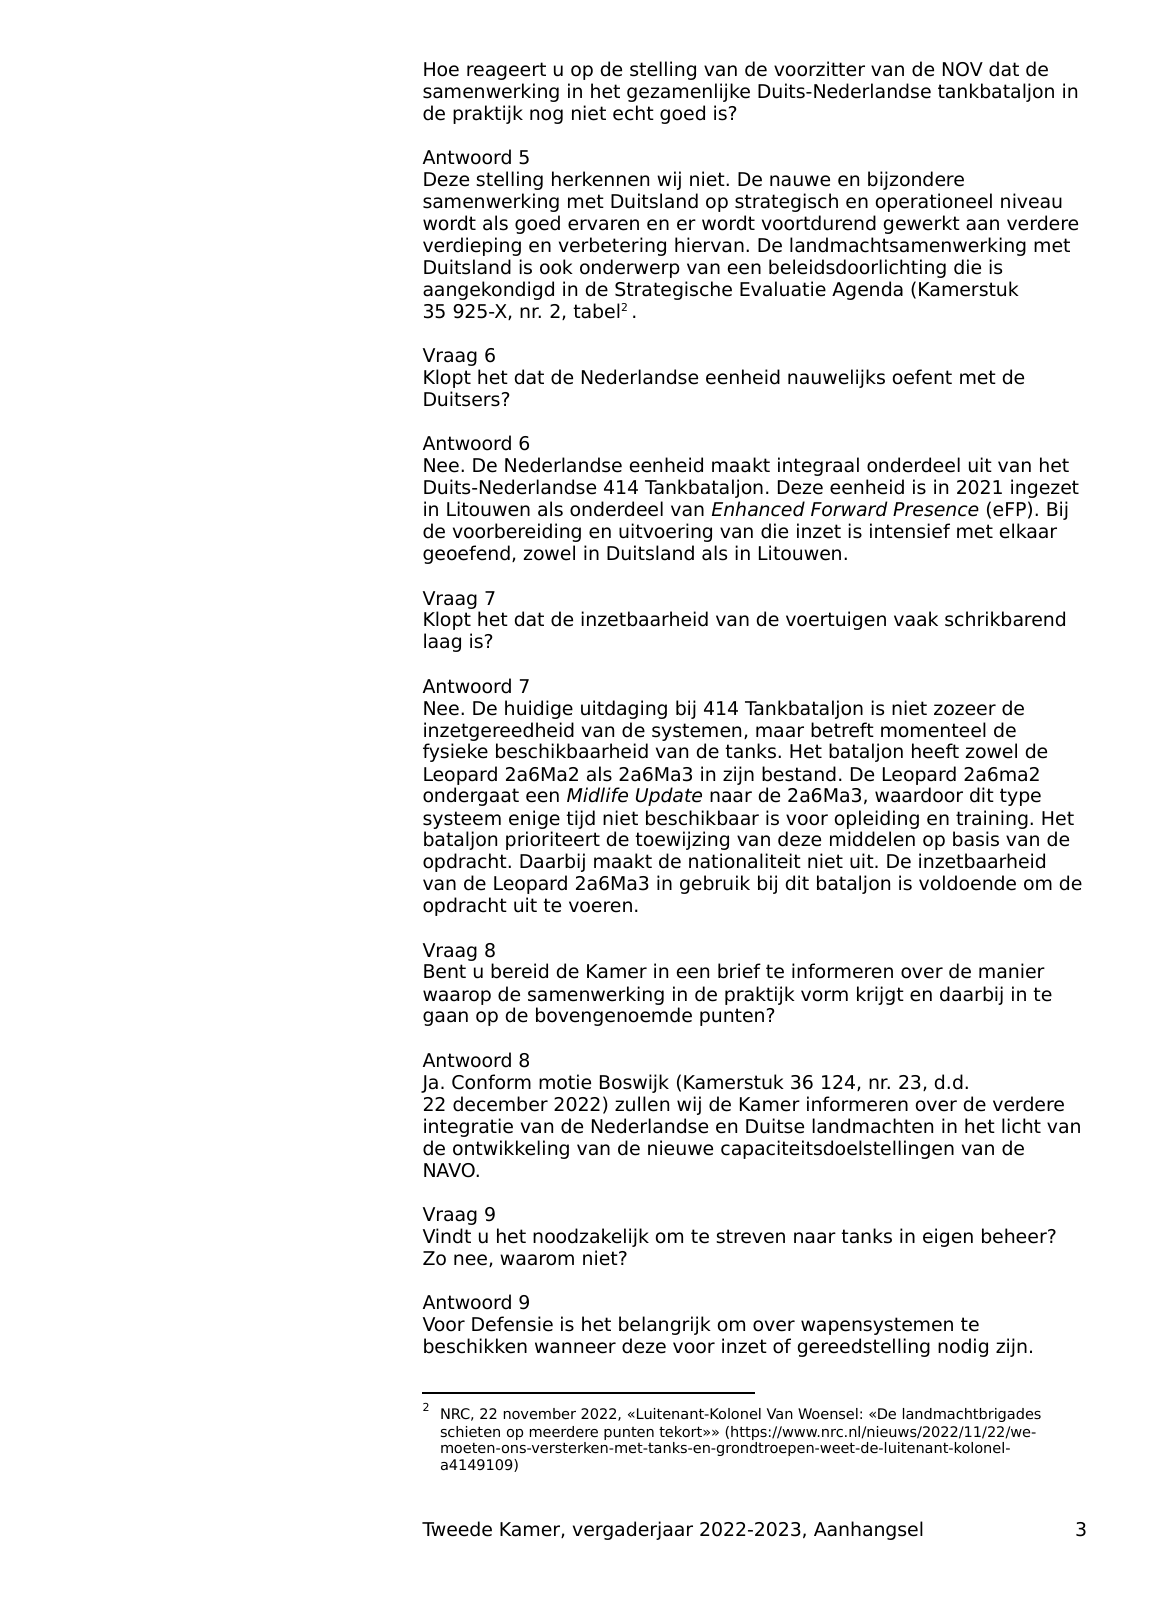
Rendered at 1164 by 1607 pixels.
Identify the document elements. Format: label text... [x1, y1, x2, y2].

text Klopt het dat de inzetbaarheid van de voertuigen vaak schrikbarend laag is? [422, 609, 1087, 653]
text Voor Defensie is het belangrijk om over wapensystemen te beschikken wanneer deze voor inzet of gereedstelling nodig zijn. [422, 1314, 1087, 1358]
text Antwoord 7 [422, 676, 1087, 697]
text Vraag 6 [422, 345, 1087, 367]
text Deze stelling herkennen wij niet. De nauwe en bijzondere samenwerking met Duitsland op strategisch en operationeel niveau wordt als goed ervaren en er wordt voortdurend gewerkt aan verdere verdieping en verbetering hiervan. De landmachtsamenwerking met Duitsland is ook onderwerp van een beleidsdoorlichting die is aangekondigd in de Strategische Evaluatie Agenda (Kamerstuk 35 925-X, nr. 2, tabel. [422, 169, 1087, 323]
text Antwoord 6 [422, 433, 1087, 455]
text Bent u bereid de Kamer in een brief te informeren over de manier waarop de samenwerking in de praktijk vorm krijgt en daarbij in te gaan op de bovengenoemde punten? [422, 961, 1087, 1027]
text Ja. Conform motie Boswijk (Kamerstuk 36 124, nr. 23, d.d. 22 december 2022) zullen wij de Kamer informeren over de verdere integratie van de Nederlandse en Duitse landmachten in het licht van de ontwikkeling van de nieuwe capaciteitsdoelstellingen van de NAVO. [422, 1072, 1087, 1181]
text Antwoord 5 [422, 147, 1087, 169]
text NRC, 22 november 2022, «Luitenant-Kolonel Van Woensel: «De landmachtbrigades schieten op meerdere punten tekort»» (https://www.nrc.nl/nieuws/2022/11/22/we-moeten-ons-versterken-met-tanks-en-grondtroepen-weet-de-luitenant-kolonel-a4149109) [422, 1402, 1087, 1474]
text Vraag 8 [422, 939, 1087, 961]
text Vindt u het noodzakelijk om te streven naar tanks in eigen beheer? Zo nee, waarom niet? [422, 1226, 1087, 1269]
text Vraag 7 [422, 587, 1087, 609]
text Antwoord 9 [422, 1292, 1087, 1314]
text Nee. De huidige uitdaging bij 414 Tankbataljon is niet zozeer de inzetgereedheid van de systemen, maar betreft momenteel de fysieke beschikbaarheid van de tanks. Het bataljon heeft zowel de Leopard 2a6Ma2 als 2a6Ma3 in zijn bestand. De Leopard 2a6ma2 ondergaat een Midlife Update naar de 2a6Ma3, waardoor dit type systeem enige tijd niet beschikbaar is voor opleiding en training. Het bataljon prioriteert de toewijzing van deze middelen op basis van de opdracht. Daarbij maakt de nationaliteit niet uit. De inzetbaarheid van de Leopard 2a6Ma3 in gebruik bij dit bataljon is voldoende om de opdracht uit te voeren. [422, 697, 1087, 917]
text Vraag 9 [422, 1204, 1087, 1226]
text Hoe reageert u op de stelling van de voorzitter van de NOV dat de samenwerking in het gezamenlijke Duits-Nederlandse tankbataljon in de praktijk nog niet echt goed is? [422, 59, 1087, 125]
text Antwoord 8 [422, 1049, 1087, 1072]
text Klopt het dat de Nederlandse eenheid nauwelijks oefent met de Duitsers? [422, 367, 1087, 411]
text Nee. De Nederlandse eenheid maakt integraal onderdeel uit van het Duits-Nederlandse 414 Tankbataljon. Deze eenheid is in 2021 ingezet in Litouwen als onderdeel van Enhanced Forward Presence (eFP). Bij de voorbereiding en uitvoering van die inzet is intensief met elkaar geoefend, zowel in Duitsland als in Litouwen. [422, 455, 1087, 565]
